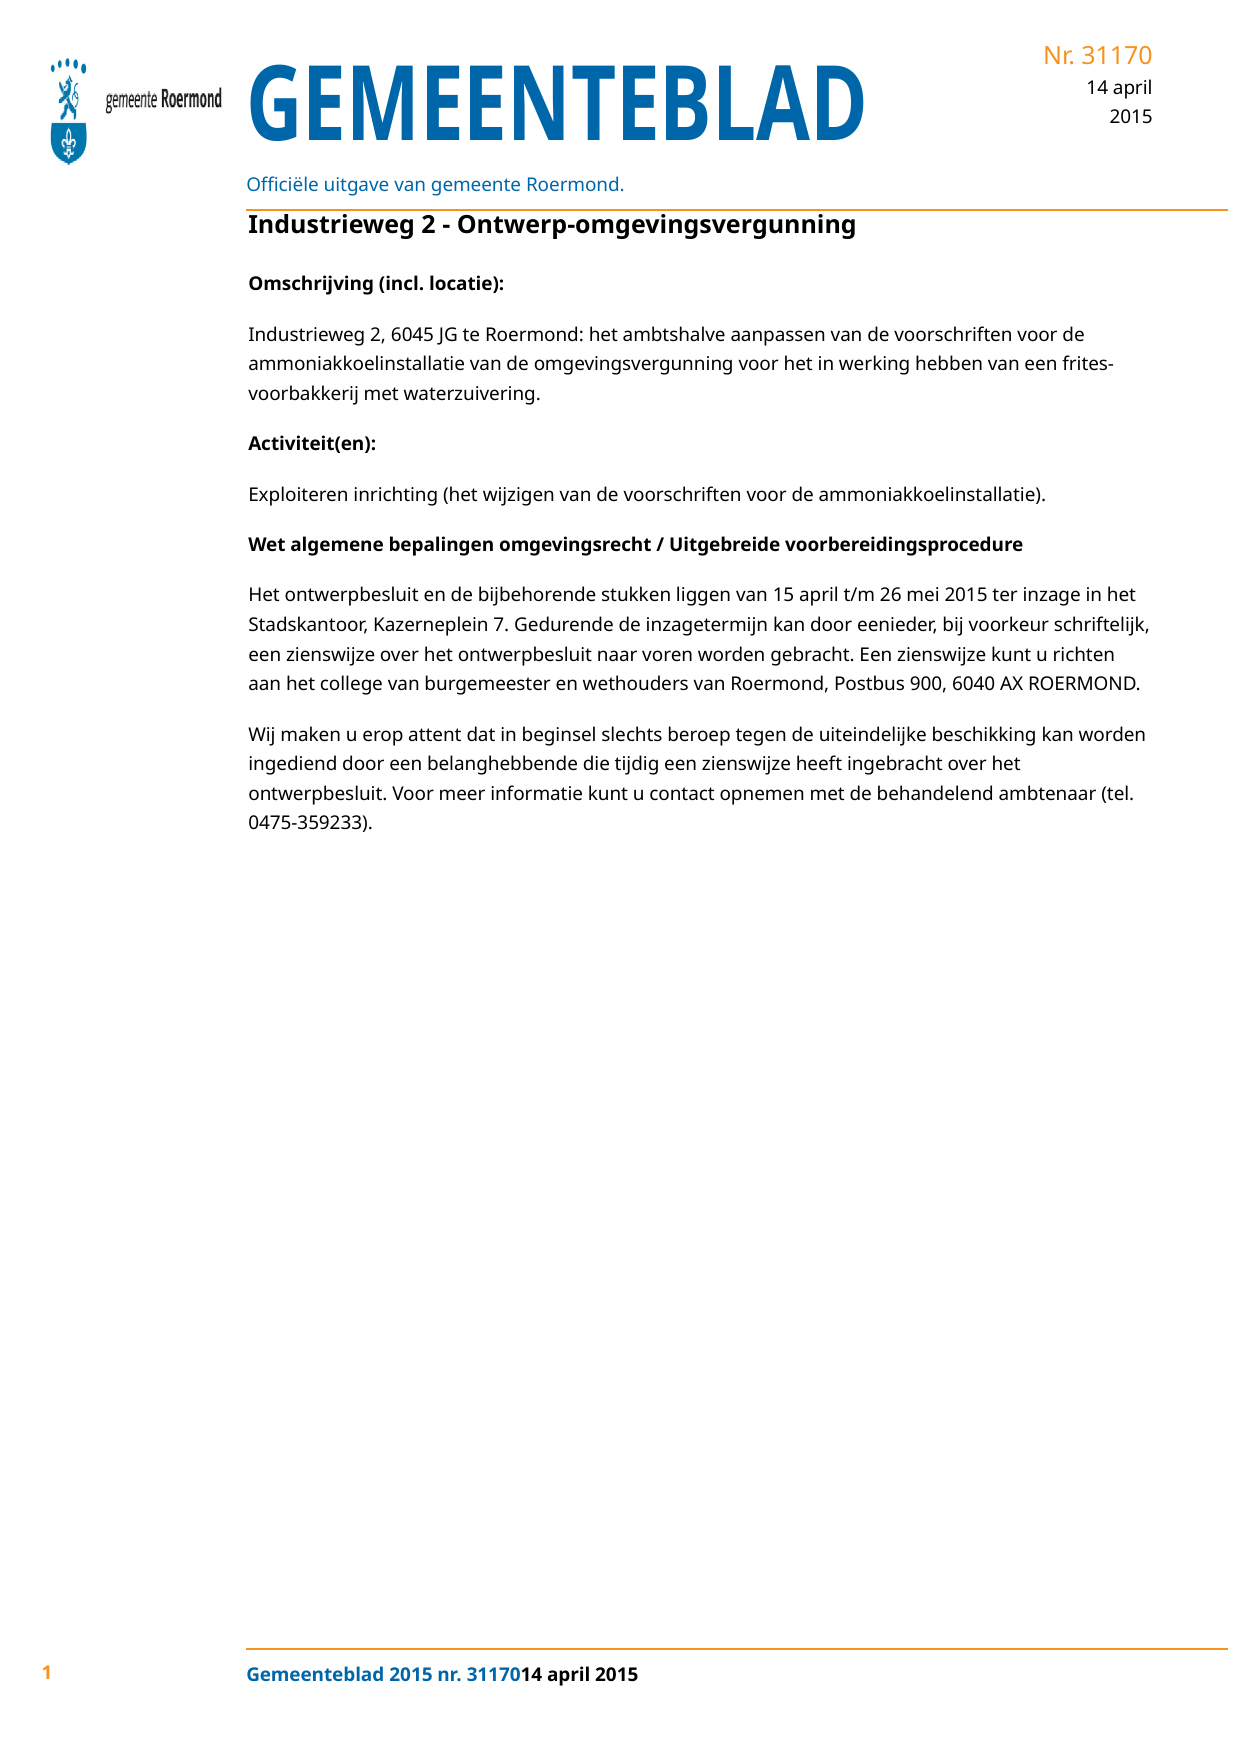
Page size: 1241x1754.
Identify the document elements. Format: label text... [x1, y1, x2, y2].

text Exploiteren inrichting (het wijzigen van de voorschriften voor de ammoniakkoelinstallatie). [248, 481, 1152, 506]
text Omschrijving (incl. locatie): [248, 270, 1152, 296]
text Wij maken u erop attent dat in beginsel slechts beroep tegen de uiteindelijke beschikking kan worden ingediend door een belanghebbende die tijdig een zienswijze heeft ingebracht over het ontwerpbesluit. Voor meer informatie kunt u contact opnemen met de behandelend ambtenaar (tel. 0475-359233). [248, 721, 1152, 835]
text Industrieweg 2, 6045 JG te Roermond: het ambtshalve aanpassen van de voorschriften voor de ammoniakkoelinstallatie van de omgevingsvergunning voor het in werking hebben van een frites-voorbakkerij met waterzuivering. [248, 321, 1152, 406]
picture [41, 47, 231, 172]
text Activiteit(en): [248, 430, 1152, 456]
text Industrieweg 2 - Ontwerp-omgevingsvergunning [248, 211, 1152, 241]
text Wet algemene bepalingen omgevingsrecht / Uitgebreide voorbereidingsprocedure [248, 531, 1152, 557]
text Het ontwerpbesluit en de bijbehorende stukken liggen van 15 april t/m 26 mei 2015 ter inzage in het Stadskantoor, Kazerneplein 7. Gedurende de inzagetermijn kan door eenieder, bij voorkeur schriftelijk, een zienswijze over het ontwerpbesluit naar voren worden gebracht. Een zienswijze kunt u richten aan het college van burgemeester en wethouders van Roermond, Postbus 900, 6040 AX ROERMOND. [248, 582, 1152, 696]
